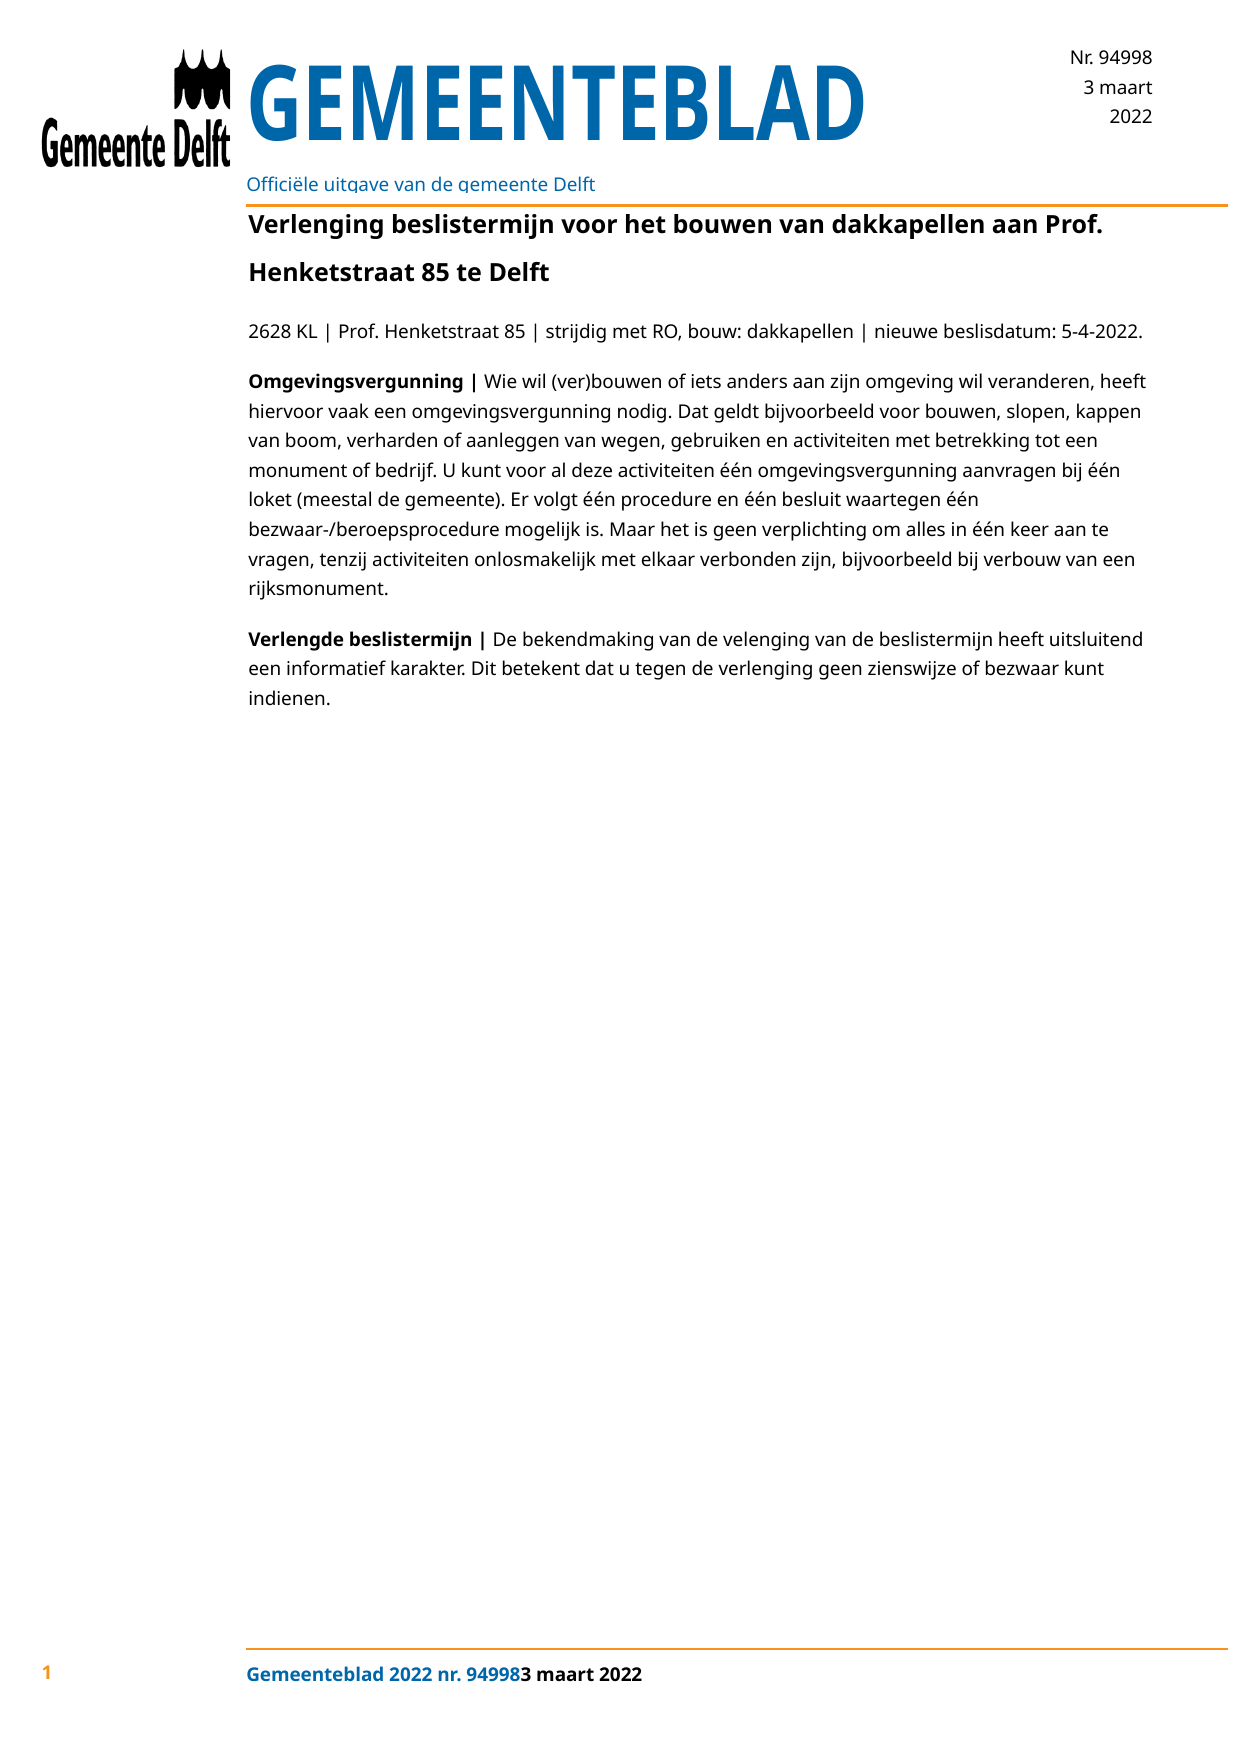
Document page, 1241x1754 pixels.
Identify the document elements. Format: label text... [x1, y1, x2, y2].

text Omgevingsvergunning | Wie wil (ver)bouwen of iets anders aan zijn omgeving wil veranderen, heeft hiervoor vaak een omgevingsvergunning nodig. Dat geldt bijvoorbeeld voor bouwen, slopen, kappen van boom, verharden of aanleggen van wegen, gebruiken en activiteiten met betrekking tot een monument of bedrijf. U kunt voor al deze activiteiten één omgevingsvergunning aanvragen bij één loket (meestal de gemeente). Er volgt één procedure en één besluit waartegen één bezwaar-/beroepsprocedure mogelijk is. Maar het is geen verplichting om alles in één keer aan te vragen, tenzij activiteiten onlosmakelijk met elkaar verbonden zijn, bijvoorbeeld bij verbouw van een rijksmonument. [248, 368, 1152, 601]
text Verlenging beslistermijn voor het bouwen van dakkapellen aan Prof. Henketstraat 85 te Delft [248, 207, 1152, 288]
text Verlengde beslistermijn | De bekendmaking van de velenging van de beslistermijn heeft uitsluitend een informatief karakter. Dit betekent dat u tegen de verlenging geen zienswijze of bezwaar kunt indienen. [248, 626, 1152, 711]
text 2628 KL | Prof. Henketstraat 85 | strijdig met RO, bouw: dakkapellen | nieuwe beslisdatum: 5-4-2022. [248, 318, 1152, 344]
picture [41, 47, 231, 172]
